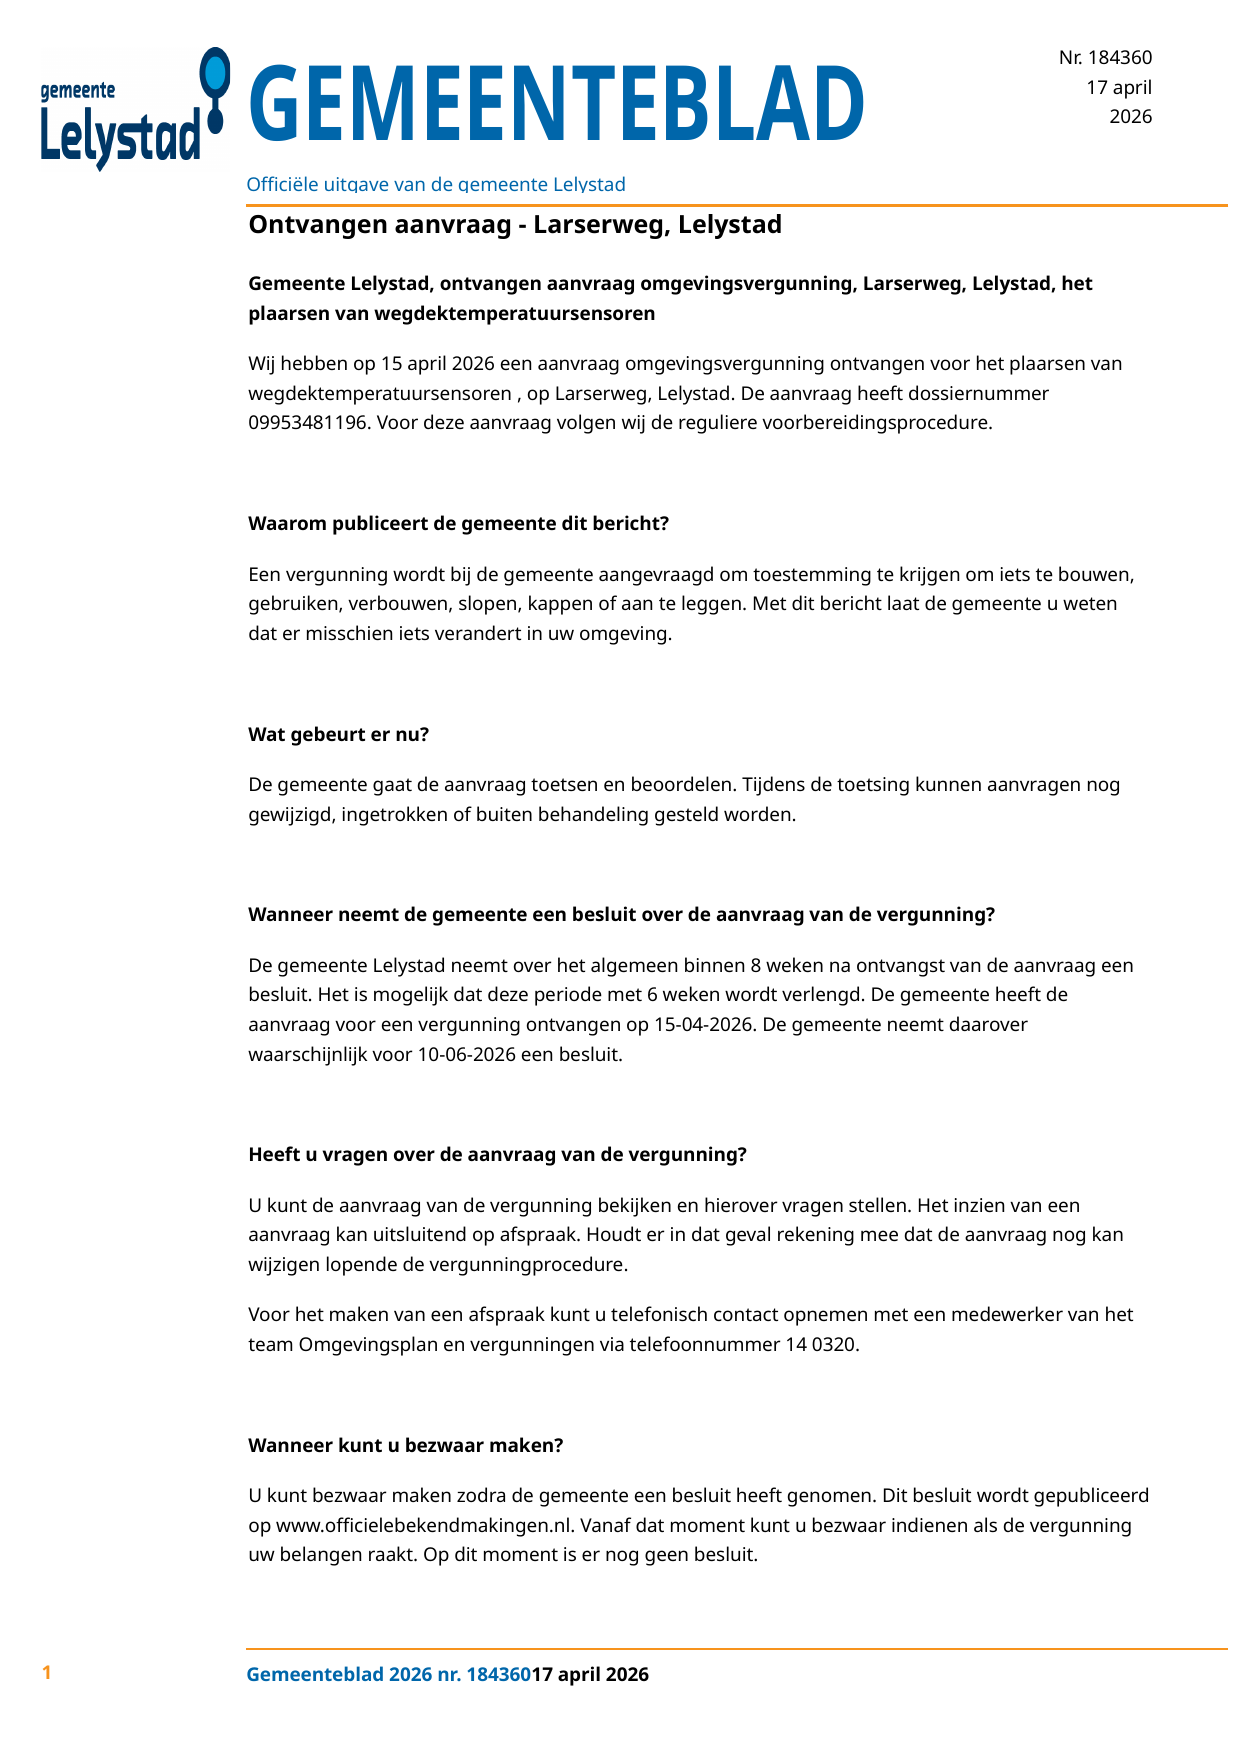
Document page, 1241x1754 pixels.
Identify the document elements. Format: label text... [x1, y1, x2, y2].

text Wanneer kunt u bezwaar maken? [248, 1432, 1152, 1458]
text Wanneer neemt de gemeente een besluit over de aanvraag van de vergunning? [248, 902, 1152, 927]
text De gemeente gaat de aanvraag toetsen en beoordelen. Tijdens de toetsing kunnen aanvragen nog gewijzigd, ingetrokken of buiten behandeling gesteld worden. [248, 771, 1152, 826]
text Wat gebeurt er nu? [248, 721, 1152, 746]
text Heeft u vragen over de aanvraag van de vergunning? [248, 1142, 1152, 1167]
text U kunt bezwaar maken zodra de gemeente een besluit heeft genomen. Dit besluit wordt gepubliceerd op www.officielebekendmakingen.nl. Vanaf dat moment kunt u bezwaar indienen als de vergunning uw belangen raakt. Op dit moment is er nog geen besluit. [248, 1482, 1152, 1567]
text U kunt de aanvraag van de vergunning bekijken en hierover vragen stellen. Het inzien van een aanvraag kan uitsluitend op afspraak. Houdt er in dat geval rekening mee dat de aanvraag nog kan wijzigen lopende de vergunningprocedure. [248, 1192, 1152, 1277]
text De gemeente Lelystad neemt over het algemeen binnen 8 weken na ontvangst van de aanvraag een besluit. Het is mogelijk dat deze periode met 6 weken wordt verlengd. De gemeente heeft de aanvraag voor een vergunning ontvangen op 15-04-2026. De gemeente neemt daarover waarschijnlijk voor 10-06-2026 een besluit. [248, 952, 1152, 1066]
text Gemeente Lelystad, ontvangen aanvraag omgevingsvergunning, Larserweg, Lelystad, het plaarsen van wegdektemperatuursensoren [248, 270, 1152, 326]
text Ontvangen aanvraag - Larserweg, Lelystad [248, 207, 1152, 241]
text Een vergunning wordt bij de gemeente aangevraagd om toestemming te krijgen om iets te bouwen, gebruiken, verbouwen, slopen, kappen of aan te leggen. Met dit bericht laat de gemeente u weten dat er misschien iets verandert in uw omgeving. [248, 561, 1152, 646]
text Wij hebben op 15 april 2026 een aanvraag omgevingsvergunning ontvangen voor het plaarsen van wegdektemperatuursensoren , op Larserweg, Lelystad. De aanvraag heeft dossiernummer 09953481196. Voor deze aanvraag volgen wij de reguliere voorbereidingsprocedure. [248, 350, 1152, 435]
picture [41, 47, 231, 172]
text Waarom publiceert de gemeente dit bericht? [248, 510, 1152, 536]
text Voor het maken van een afspraak kunt u telefonisch contact opnemen met een medewerker van het team Omgevingsplan en vergunningen via telefoonnummer 14 0320. [248, 1302, 1152, 1357]
